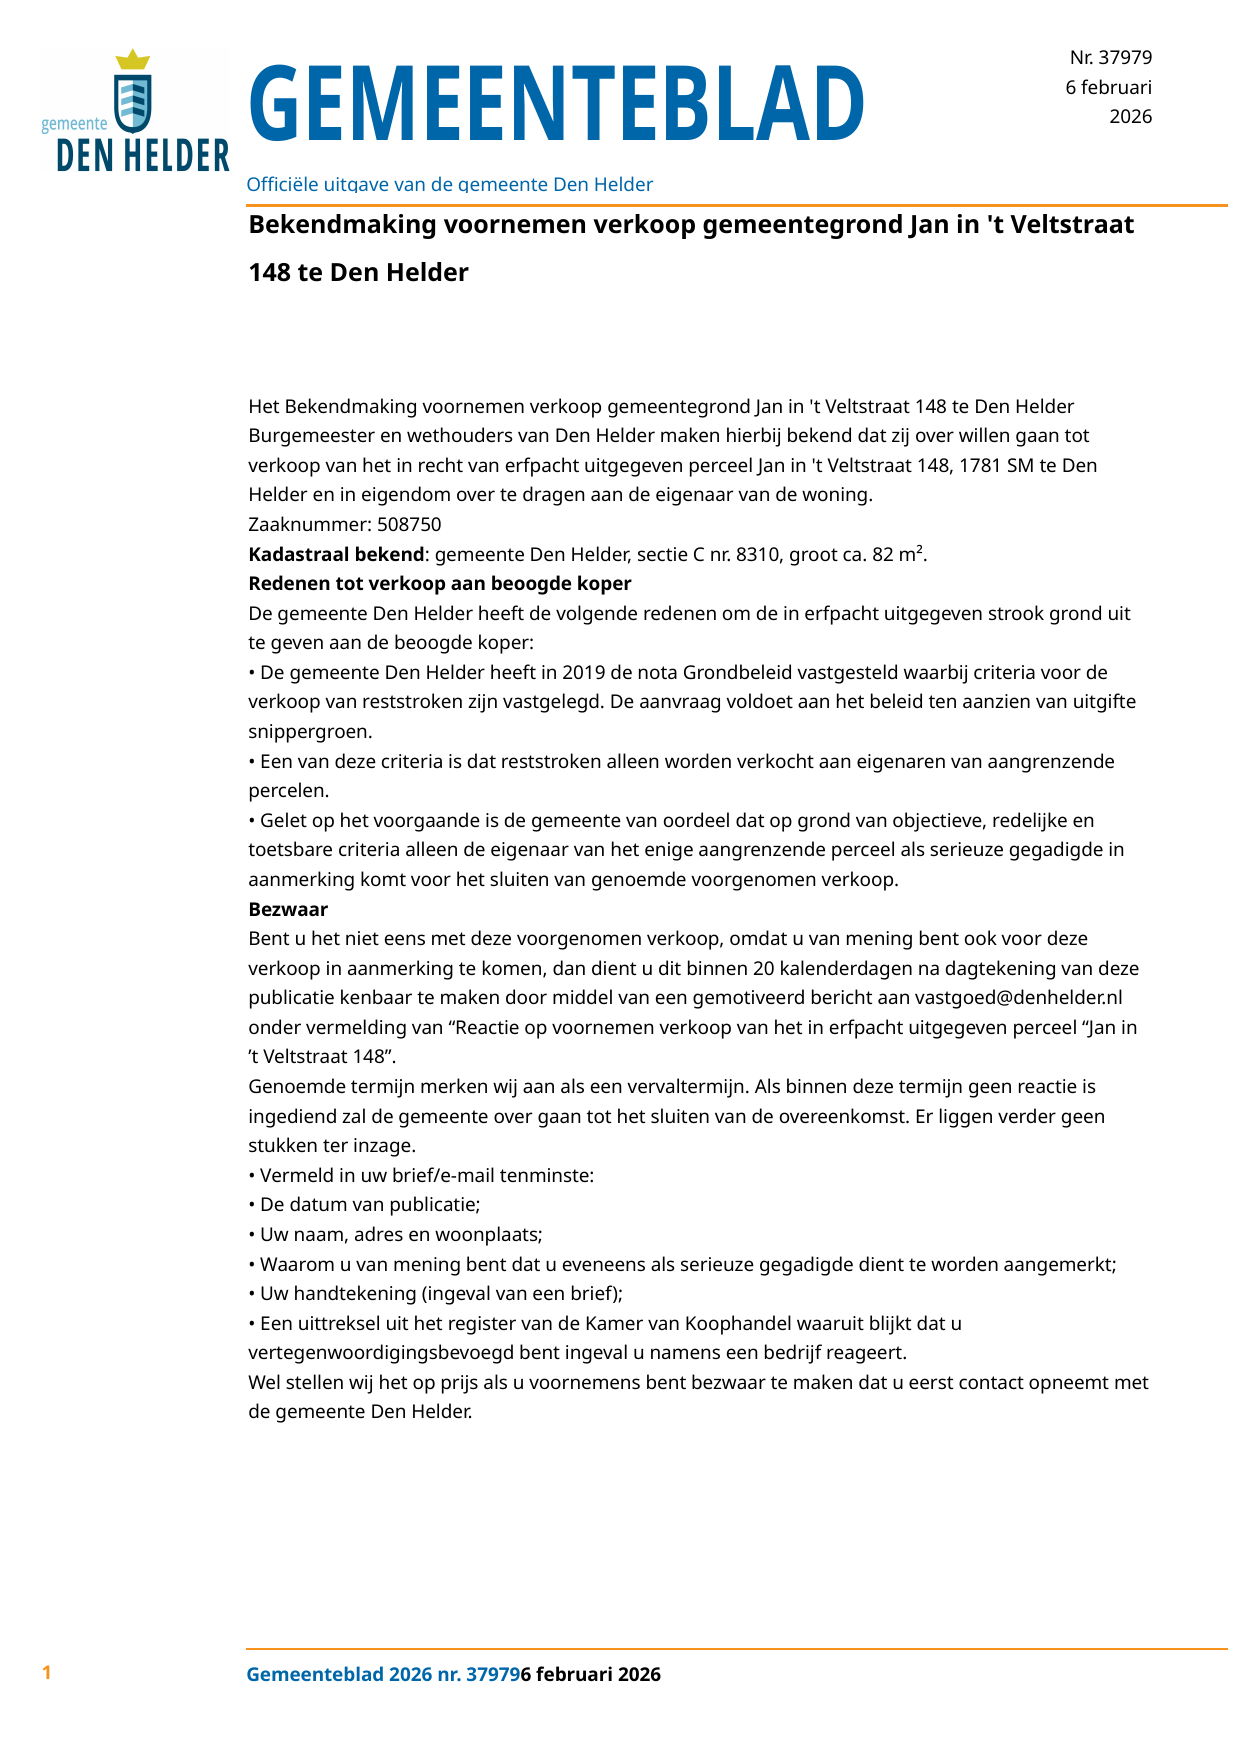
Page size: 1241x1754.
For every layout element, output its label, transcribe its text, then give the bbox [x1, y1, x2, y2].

text • Een uittreksel uit het register van de Kamer van Koophandel waaruit blijkt dat u vertegenwoordigingsbevoegd bent ingeval u namens een bedrijf reageert. [248, 1310, 1152, 1365]
text • De datum van publicatie; [248, 1192, 1152, 1217]
text Bekendmaking voornemen verkoop gemeentegrond Jan in 't Veltstraat 148 te Den Helder [248, 207, 1152, 288]
text Redenen tot verkoop aan beoogde koper [248, 570, 1152, 596]
text Burgemeester en wethouders van Den Helder maken hierbij bekend dat zij over willen gaan tot verkoop van het in recht van erfpacht uitgegeven perceel Jan in 't Veltstraat 148, 1781 SM te Den Helder en in eigendom over te dragen aan de eigenaar van de woning. [248, 422, 1152, 507]
text • Gelet op het voorgaande is de gemeente van oordeel dat op grond van objectieve, redelijke en toetsbare criteria alleen de eigenaar van het enige aangrenzende perceel als serieuze gegadigde in aanmerking komt voor het sluiten van genoemde voorgenomen verkoop. [248, 807, 1152, 892]
text • Uw handtekening (ingeval van een brief); [248, 1280, 1152, 1306]
text • Uw naam, adres en woonplaats; [248, 1221, 1152, 1247]
text • Waarom u van mening bent dat u eveneens als serieuze gegadigde dient te worden aangemerkt; [248, 1251, 1152, 1277]
text Wel stellen wij het op prijs als u voornemens bent bezwaar te maken dat u eerst contact opneemt met de gemeente Den Helder. [248, 1369, 1152, 1424]
text Het Bekendmaking voornemen verkoop gemeentegrond Jan in 't Veltstraat 148 te Den Helder [248, 393, 1152, 419]
picture [182, 144, 187, 165]
text • Een van deze criteria is dat reststroken alleen worden verkocht aan eigenaren van aangrenzende percelen. [248, 748, 1152, 803]
picture [130, 157, 135, 172]
text Bent u het niet eens met deze voorgenomen verkoop, omdat u van mening bent ook voor deze verkoop in aanmerking te komen, dan dient u dit binnen 20 kalenderdagen na dagtekening van deze publicatie kenbaar te maken door middel van een gemotiveerd bericht aan vastgoed@denhelder.nl onder vermelding van “Reactie op voornemen verkoop van het in erfpacht uitgegeven perceel “Jan in ’t Veltstraat 148”. [248, 925, 1152, 1069]
text Bezwaar [248, 896, 1152, 922]
picture [220, 160, 224, 172]
picture [41, 47, 231, 172]
text Zaaknummer: 508750 [248, 511, 1152, 537]
picture [100, 154, 106, 172]
text • De gemeente Den Helder heeft in 2019 de nota Grondbeleid vastgesteld waarbij criteria voor de verkoop van reststroken zijn vastgelegd. De aanvraag voldoet aan het beleid ten aanzien van uitgifte snippergroen. [248, 659, 1152, 744]
text • Vermeld in uw brief/e-mail tenminste: [248, 1162, 1152, 1188]
text Kadastraal bekend: gemeente Den Helder, sectie C nr. 8310, groot ca. 82 m². [248, 541, 1152, 567]
text De gemeente Den Helder heeft de volgende redenen om de in erfpacht uitgegeven strook grond uit te geven aan de beoogde koper: [248, 600, 1152, 655]
text Genoemde termijn merken wij aan als een vervaltermijn. Als binnen deze termijn geen reactie is ingediend zal de gemeente over gaan tot het sluiten van de overeenkomst. Er liggen verder geen stukken ter inzage. [248, 1073, 1152, 1158]
picture [63, 144, 68, 165]
